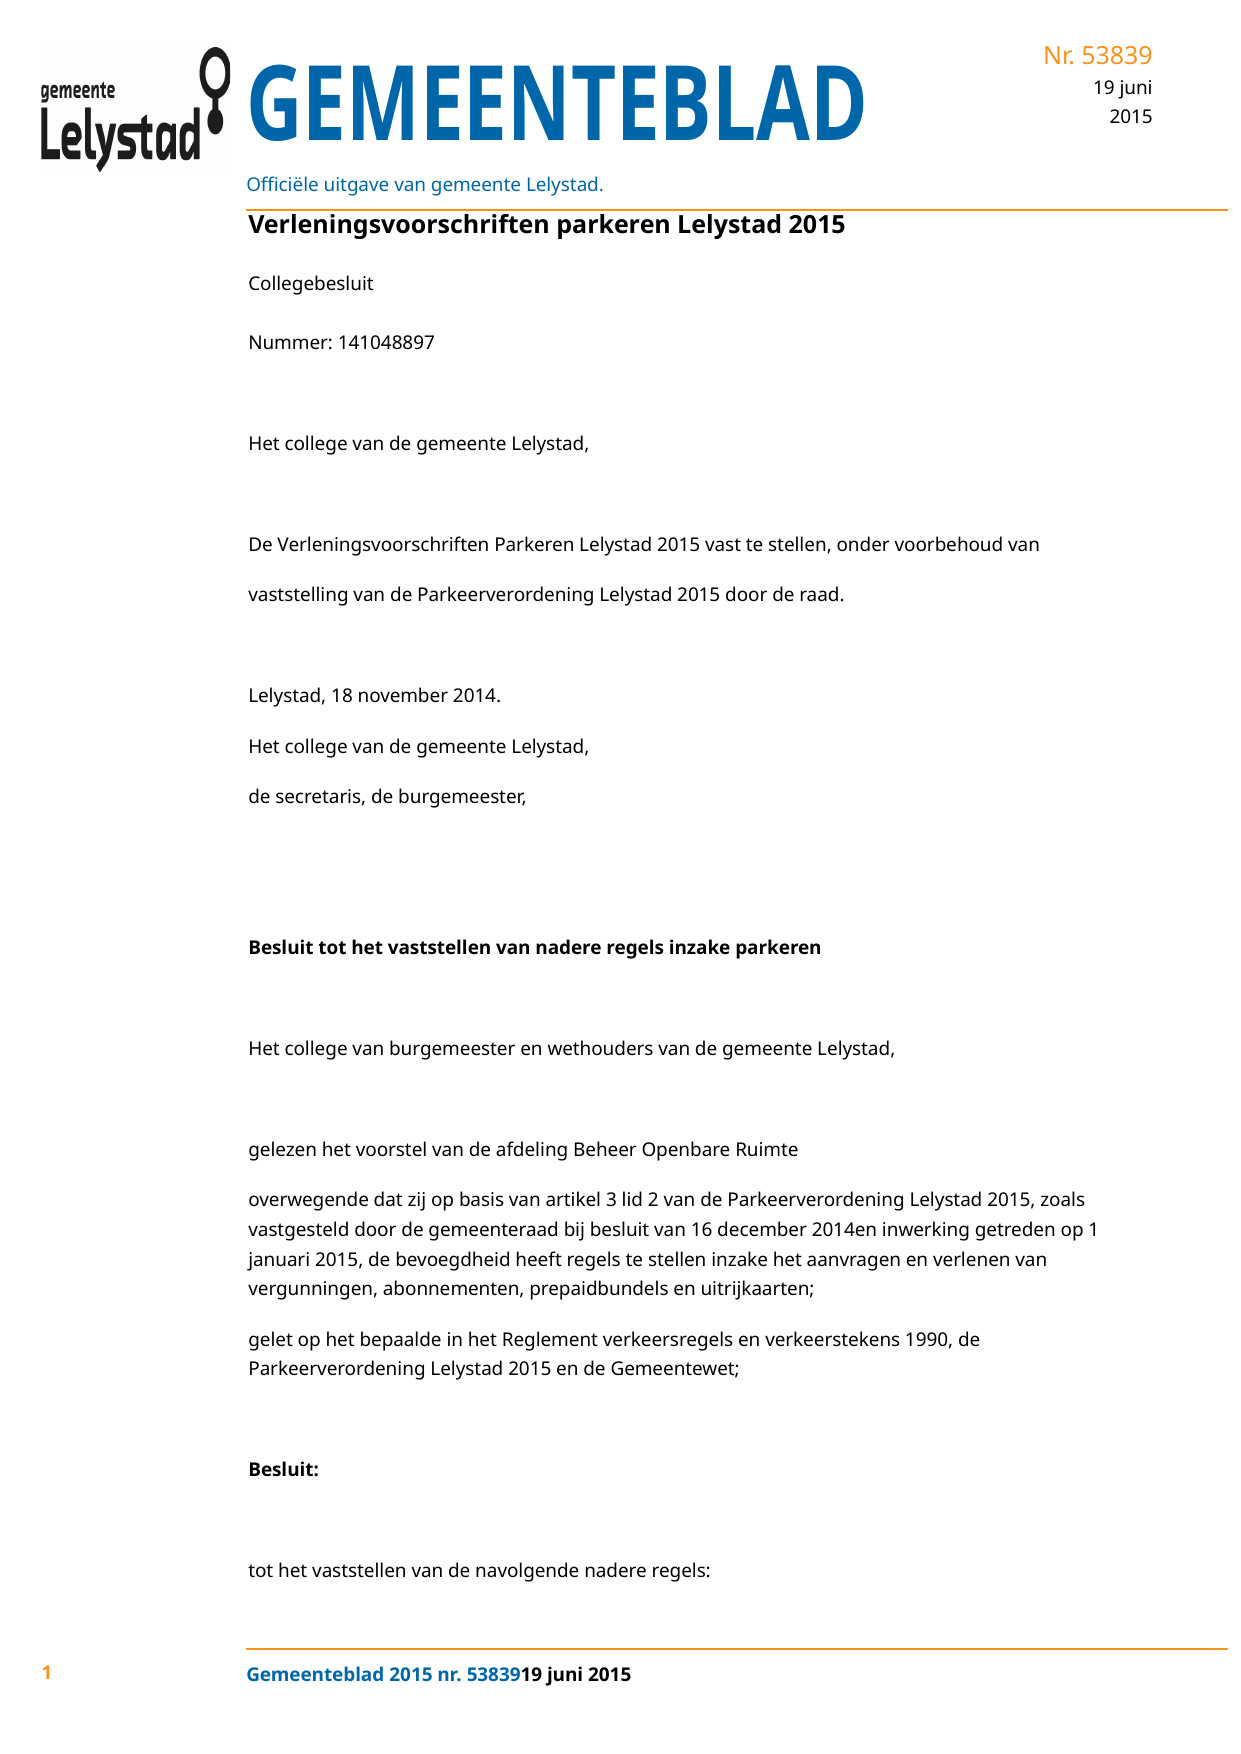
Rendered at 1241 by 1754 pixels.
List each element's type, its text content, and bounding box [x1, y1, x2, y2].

text gelet op het bepaalde in het Reglement verkeersregels en verkeerstekens 1990, de Parkeerverordening Lelystad 2015 en de Gemeentewet; [248, 1326, 1152, 1381]
text Verleningsvoorschriften parkeren Lelystad 2015 [248, 211, 1152, 241]
text Besluit: [248, 1456, 1152, 1482]
text Besluit tot het vaststellen van nadere regels inzake parkeren [248, 934, 1152, 960]
text tot het vaststellen van de navolgende nadere regels: [248, 1557, 1152, 1583]
text Nummer: 141048897 [248, 329, 1152, 355]
text gelezen het voorstel van de afdeling Beheer Openbare Ruimte [248, 1136, 1152, 1162]
text Het college van de gemeente Lelystad, [248, 733, 1152, 758]
text Het college van burgemeester en wethouders van de gemeente Lelystad, [248, 1035, 1152, 1061]
text Collegebesluit [248, 270, 1152, 296]
text Het college van de gemeente Lelystad, [248, 430, 1152, 456]
text Lelystad, 18 november 2014. [248, 682, 1152, 708]
text overwegende dat zij op basis van artikel 3 lid 2 van de Parkeerverordening Lelystad 2015, zoals vastgesteld door de gemeenteraad bij besluit van 16 december 2014en inwerking getreden op 1 januari 2015, de bevoegdheid heeft regels te stellen inzake het aanvragen en verlenen van vergunningen, abonnementen, prepaidbundels en uitrijkaarten; [248, 1187, 1152, 1301]
text De Verleningsvoorschriften Parkeren Lelystad 2015 vast te stellen, onder voorbehoud van [248, 531, 1152, 557]
text vaststelling van de Parkeerverordening Lelystad 2015 door de raad. [248, 582, 1152, 607]
picture [41, 47, 231, 172]
text de secretaris, de burgemeester, [248, 783, 1152, 809]
